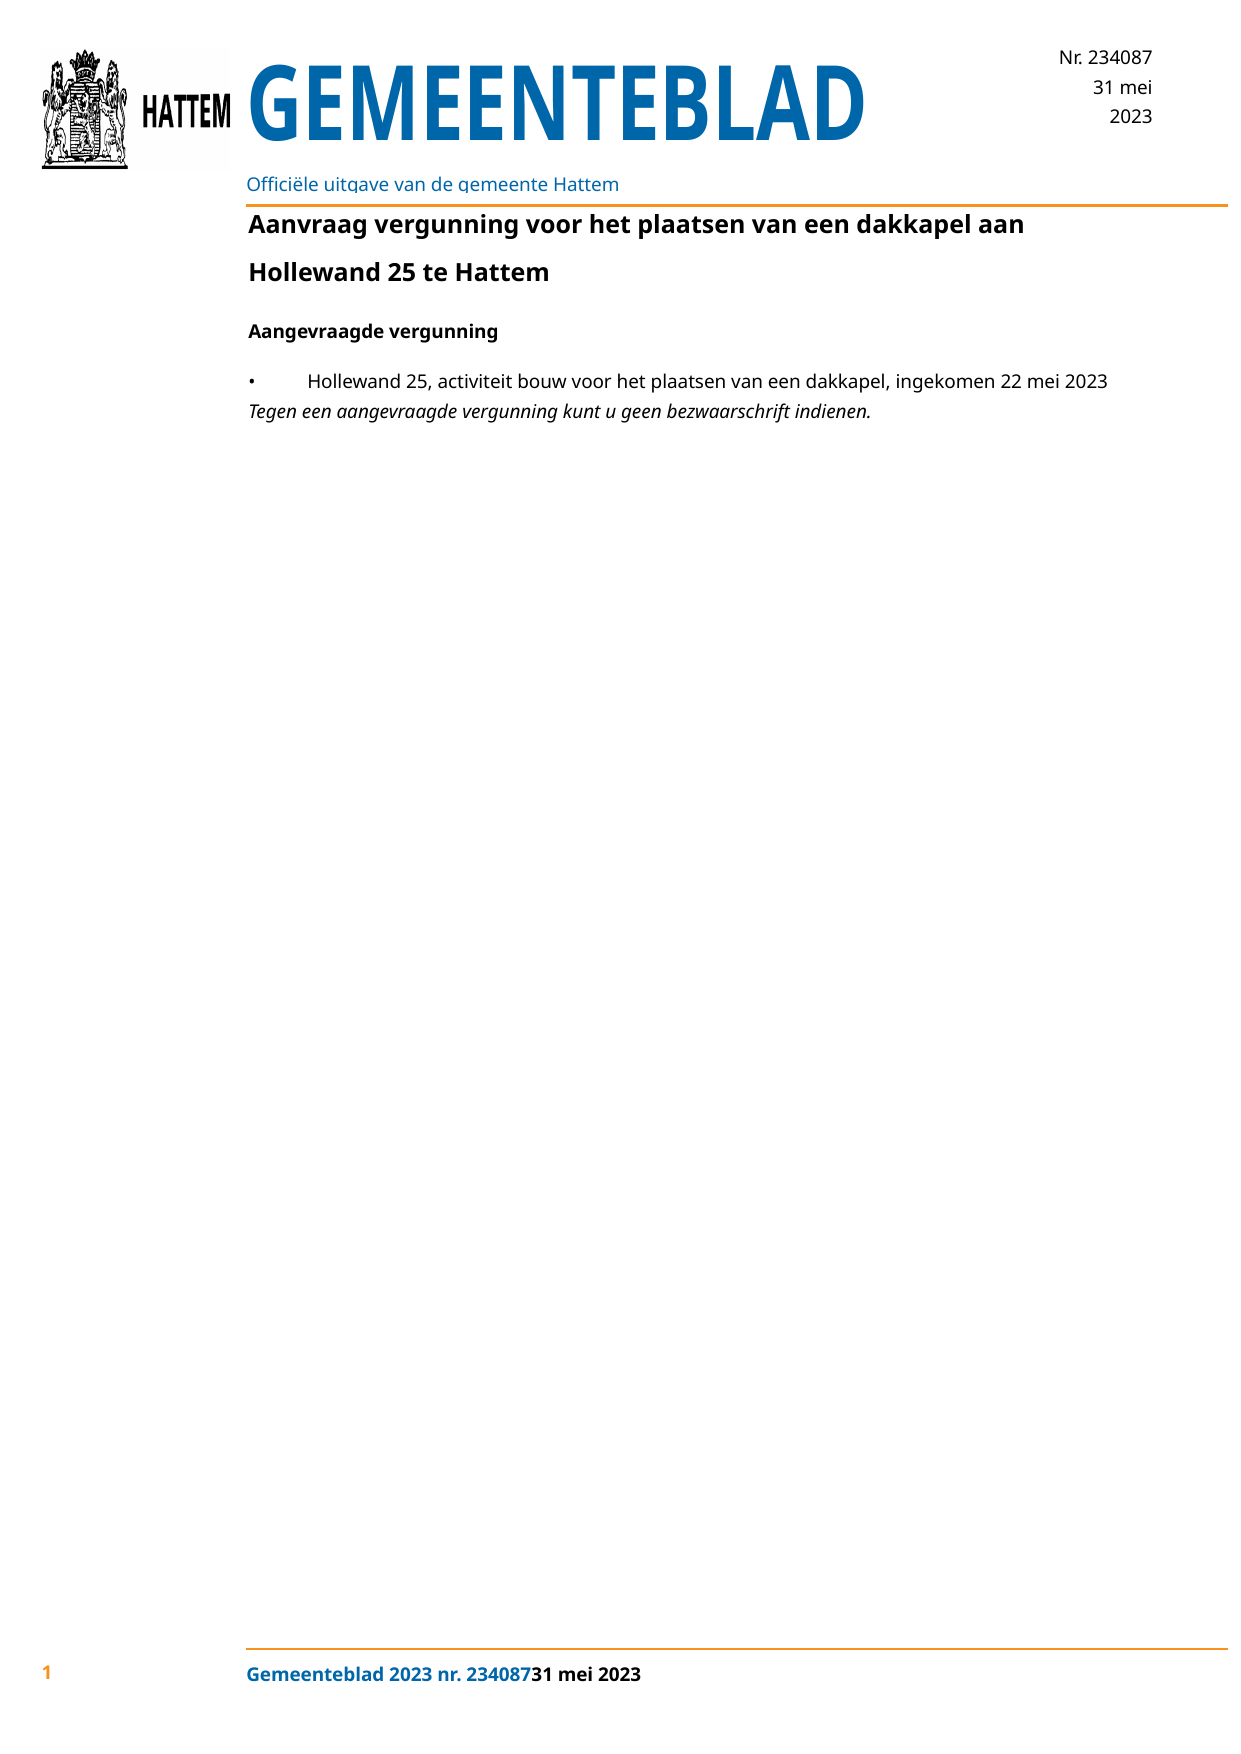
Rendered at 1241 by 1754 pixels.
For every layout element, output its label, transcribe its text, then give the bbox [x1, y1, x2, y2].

text Tegen een aangevraagde vergunning kunt u geen bezwaarschrift indienen. [248, 398, 1152, 424]
text Aanvraag vergunning voor het plaatsen van een dakkapel aan Hollewand 25 te Hattem [248, 207, 1152, 288]
list Hollewand 25, activiteit bouw voor het plaatsen van een dakkapel, ingekomen 22 mei 2023 [248, 368, 1152, 394]
text Aangevraagde vergunning [248, 318, 1152, 344]
picture [41, 47, 231, 172]
